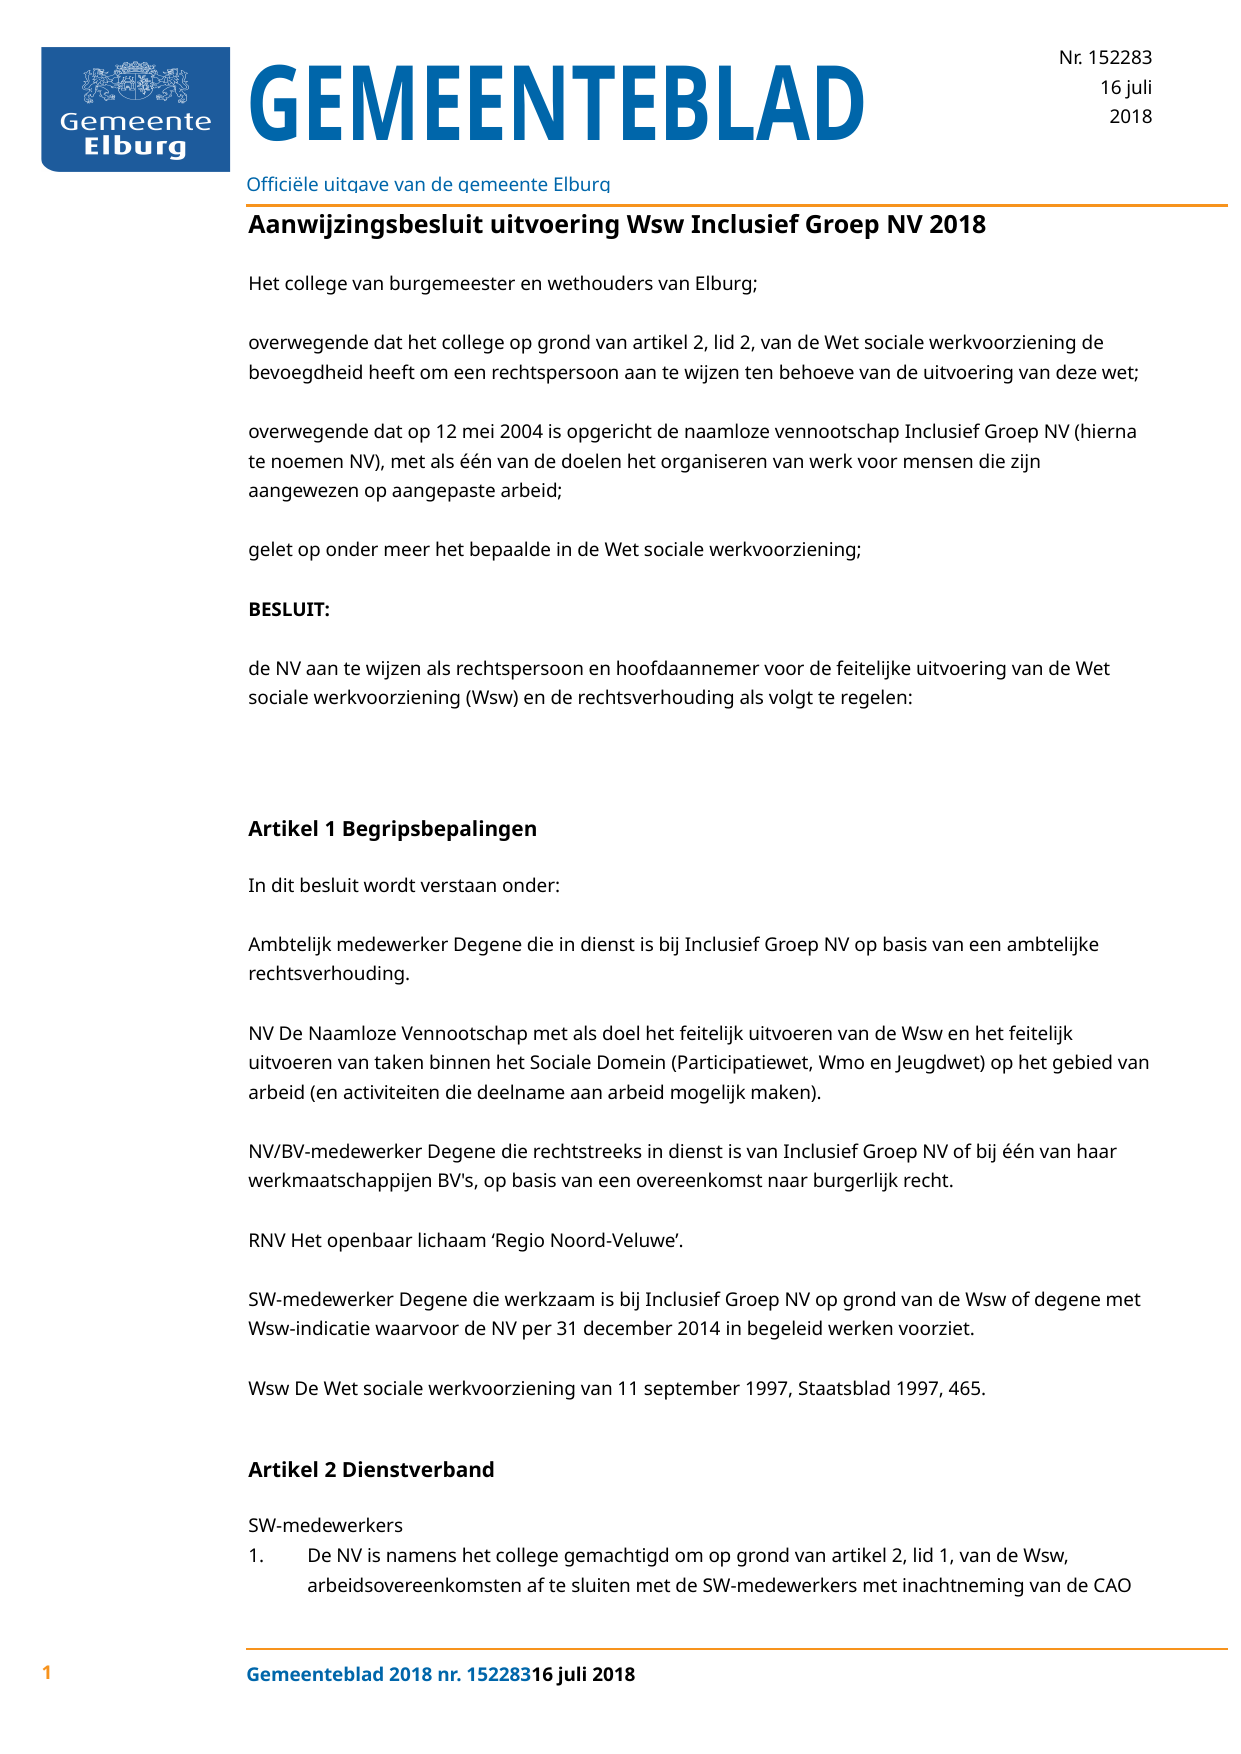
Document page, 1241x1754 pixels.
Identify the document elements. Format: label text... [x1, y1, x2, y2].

text RNV Het openbaar lichaam ‘Regio Noord-Veluwe’. [248, 1227, 1152, 1252]
text overwegende dat op 12 mei 2004 is opgericht de naamloze vennootschap Inclusief Groep NV (hierna te noemen NV), met als één van de doelen het organiseren van werk voor mensen die zijn aangewezen op aangepaste arbeid; [248, 418, 1152, 503]
text BESLUIT: [248, 596, 1152, 621]
text de NV aan te wijzen als rechtspersoon en hoofdaannemer voor de feitelijke uitvoering van de Wet sociale werkvoorziening (Wsw) en de rechtsverhouding als volgt te regelen: [248, 655, 1152, 710]
text NV De Naamloze Vennootschap met als doel het feitelijk uitvoeren van de Wsw en het feitelijk uitvoeren van taken binnen het Sociale Domein (Participatiewet, Wmo en Jeugdwet) op het gebied van arbeid (en activiteiten die deelname aan arbeid mogelijk maken). [248, 1020, 1152, 1104]
text Wsw De Wet sociale werkvoorziening van 11 september 1997, Staatsblad 1997, 465. [248, 1375, 1152, 1400]
text Artikel 2 Dienstverband [248, 1455, 1152, 1483]
text Aanwijzingsbesluit uitvoering Wsw Inclusief Groep NV 2018 [248, 207, 1152, 241]
text Het college van burgemeester en wethouders van Elburg; [248, 270, 1152, 296]
text SW-medewerker Degene die werkzaam is bij Inclusief Groep NV op grond van de Wsw of degene met Wsw-indicatie waarvoor de NV per 31 december 2014 in begeleid werken voorziet. [248, 1286, 1152, 1341]
text overwegende dat het college op grond van artikel 2, lid 2, van de Wet sociale werkvoorziening de bevoegdheid heeft om een rechtspersoon aan te wijzen ten behoeve van de uitvoering van deze wet; [248, 329, 1152, 385]
text NV/BV-medewerker Degene die rechtstreeks in dienst is van Inclusief Groep NV of bij één van haar werkmaatschappijen BV's, op basis van een overeenkomst naar burgerlijk recht. [248, 1138, 1152, 1193]
text Artikel 1 Begripsbepalingen [248, 814, 1152, 842]
text In dit besluit wordt verstaan onder: [248, 872, 1152, 897]
picture [41, 47, 231, 172]
text SW-medewerkers [248, 1513, 1152, 1538]
text Ambtelijk medewerker Degene die in dienst is bij Inclusief Groep NV op basis van een ambtelijke rechtsverhouding. [248, 931, 1152, 986]
text gelet op onder meer het bepaalde in de Wet sociale werkvoorziening; [248, 537, 1152, 562]
list De NV is namens het college gemachtigd om op grond van artikel 2, lid 1, van de Wsw, arbeidsovereenkomsten af te sluiten met de SW-medewerkers met inachtneming van de CAO [248, 1542, 1152, 1598]
